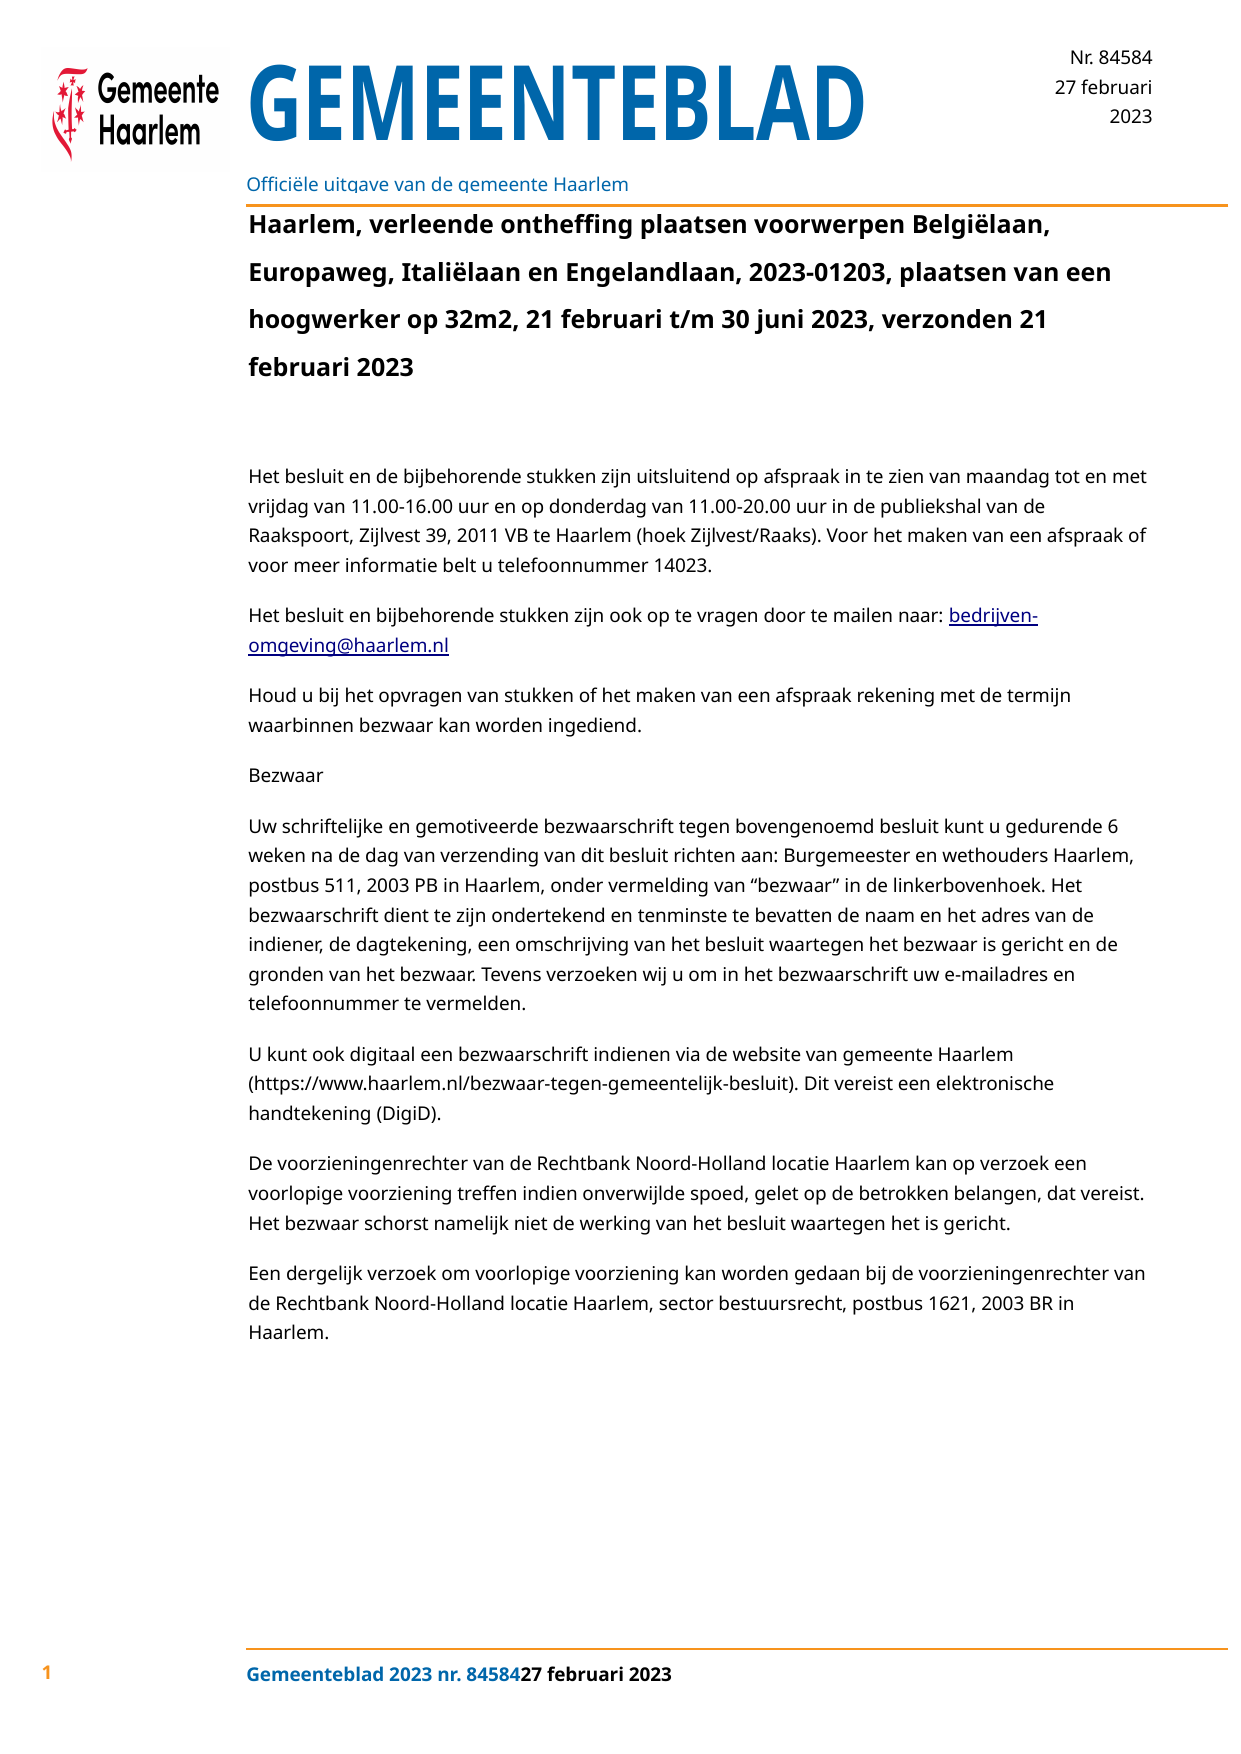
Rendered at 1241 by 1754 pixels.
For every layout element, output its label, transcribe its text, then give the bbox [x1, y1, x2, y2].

text Haarlem, verleende ontheffing plaatsen voorwerpen Belgiëlaan, Europaweg, Italiëlaan en Engelandlaan, 2023-01203, plaatsen van een hoogwerker op 32m2, 21 februari t/m 30 juni 2023, verzonden 21 februari 2023 [248, 207, 1152, 384]
text Een dergelijk verzoek om voorlopige voorziening kan worden gedaan bij de voorzieningenrechter van de Rechtbank Noord-Holland locatie Haarlem, sector bestuursrecht, postbus 1621, 2003 BR in Haarlem. [248, 1260, 1152, 1345]
text Het besluit en de bijbehorende stukken zijn uitsluitend op afspraak in te zien van maandag tot en met vrijdag van 11.00-16.00 uur en op donderdag van 11.00-20.00 uur in de publiekshal van de Raakspoort, Zijlvest 39, 2011 VB te Haarlem (hoek Zijlvest/Raaks). Voor het maken van een afspraak of voor meer informatie belt u telefoonnummer 14023. [248, 463, 1152, 578]
picture [41, 47, 231, 172]
text Uw schriftelijke en gemotiveerde bezwaarschrift tegen bovengenoemd besluit kunt u gedurende 6 weken na de dag van verzending van dit besluit richten aan: Burgemeester en wethouders Haarlem, postbus 511, 2003 PB in Haarlem, onder vermelding van “bezwaar” in de linkerbovenhoek. Het bezwaarschrift dient te zijn ondertekend en tenminste te bevatten de naam en het adres van de indiener, de dagtekening, een omschrijving van het besluit waartegen het bezwaar is gericht en de gronden van het bezwaar. Tevens verzoeken wij u om in het bezwaarschrift uw e-mailadres en telefoonnummer te vermelden. [248, 813, 1152, 1016]
text Houd u bij het opvragen van stukken of het maken van een afspraak rekening met de termijn waarbinnen bezwaar kan worden ingediend. [248, 683, 1152, 738]
text Bezwaar [248, 763, 1152, 788]
text De voorzieningenrechter van de Rechtbank Noord-Holland locatie Haarlem kan op verzoek een voorlopige voorziening treffen indien onverwijlde spoed, gelet op de betrokken belangen, dat vereist. Het bezwaar schorst namelijk niet de werking van het besluit waartegen het is gericht. [248, 1151, 1152, 1236]
text Het besluit en bijbehorende stukken zijn ook op te vragen door te mailen naar: bedrijven-omgeving@haarlem.nl [248, 603, 1152, 658]
text U kunt ook digitaal een bezwaarschrift indienen via de website van gemeente Haarlem (https://www.haarlem.nl/bezwaar-tegen-gemeentelijk-besluit). Dit vereist een elektronische handtekening (DigiD). [248, 1041, 1152, 1126]
